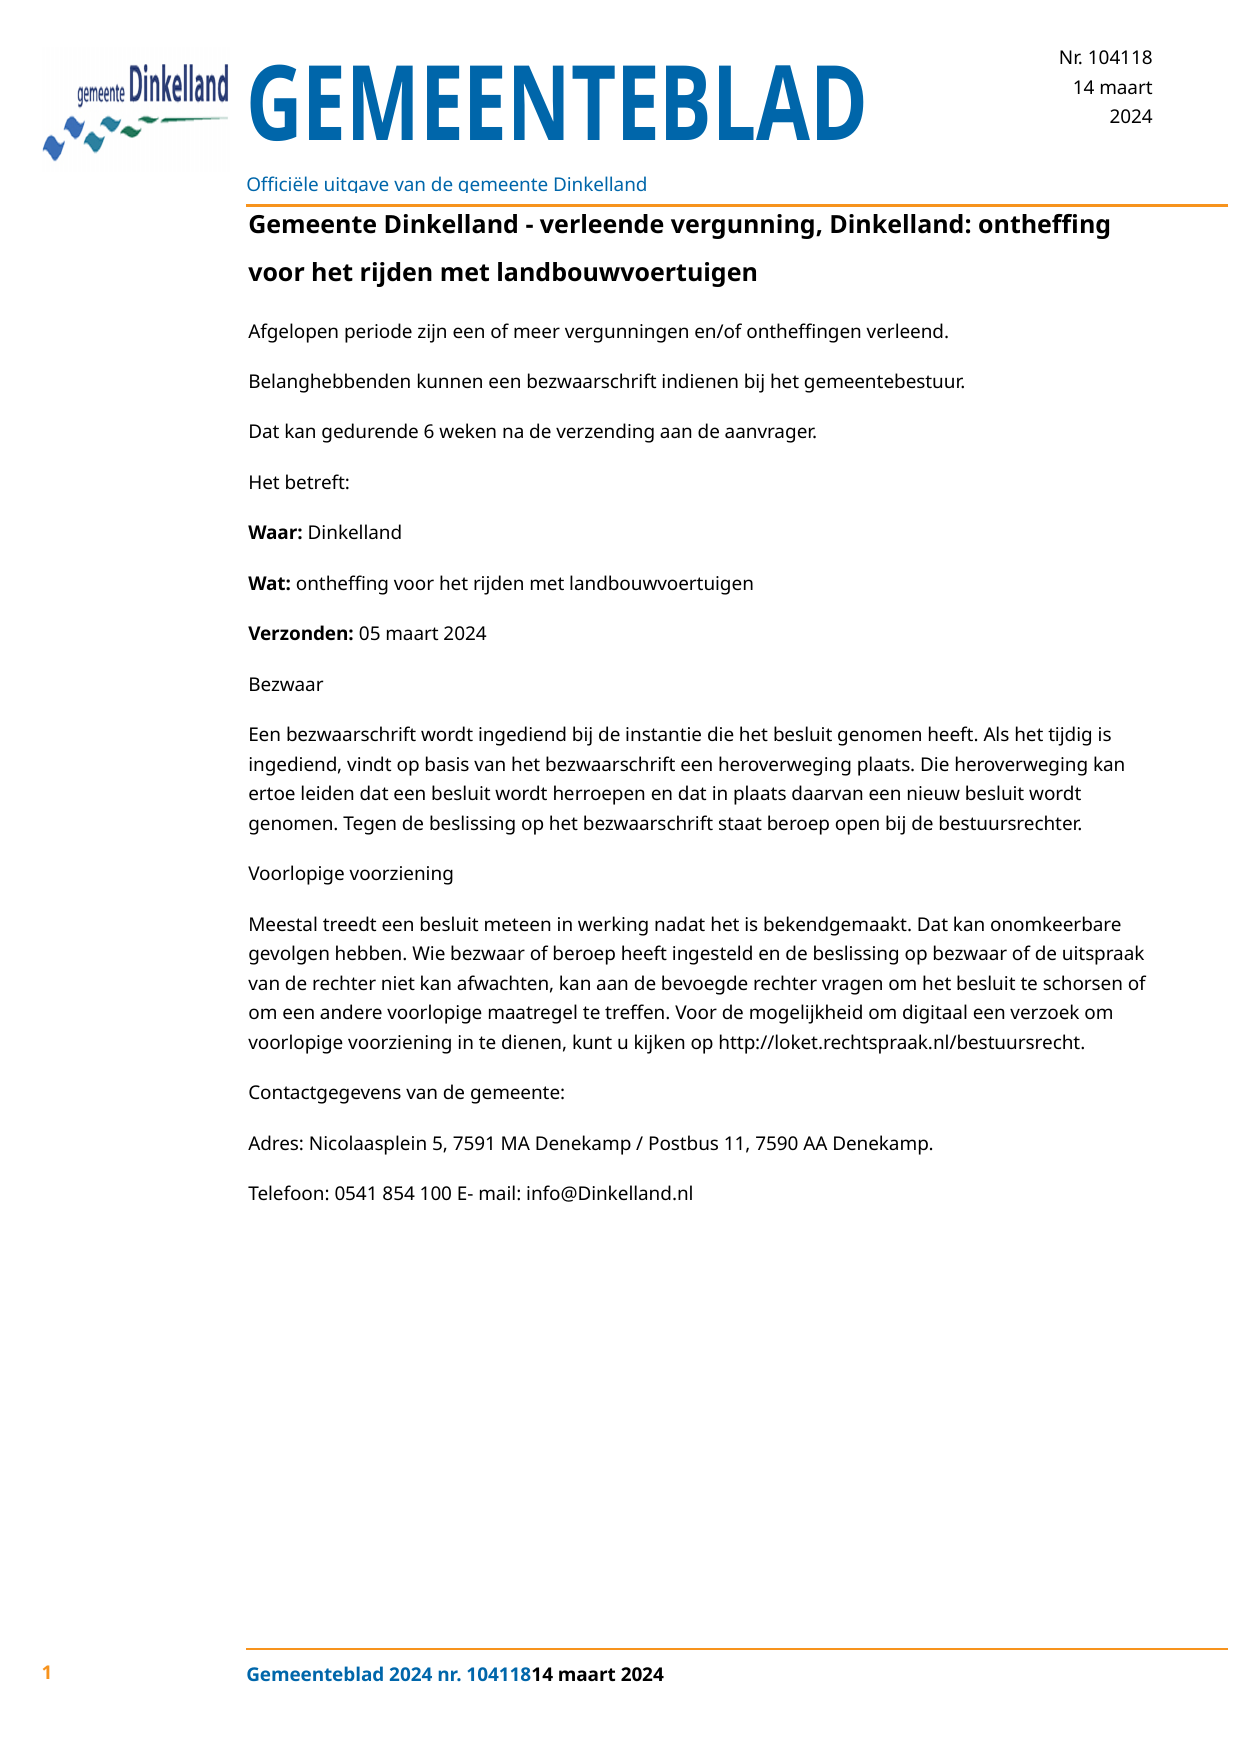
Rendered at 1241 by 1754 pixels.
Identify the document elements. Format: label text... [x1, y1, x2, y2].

text Meestal treedt een besluit meteen in werking nadat het is bekendgemaakt. Dat kan onomkeerbare gevolgen hebben. Wie bezwaar of beroep heeft ingesteld en de beslissing op bezwaar of de uitspraak van de rechter niet kan afwachten, kan aan de bevoegde rechter vragen om het besluit te schorsen of om een andere voorlopige maatregel te treffen. Voor de mogelijkheid om digitaal een verzoek om voorlopige voorziening in te dienen, kunt u kijken op http://loket.rechtspraak.nl/bestuursrecht. [248, 911, 1152, 1055]
text Dat kan gedurende 6 weken na de verzending aan de aanvrager. [248, 419, 1152, 444]
text Voorlopige voorziening [248, 860, 1152, 886]
text Het betreft: [248, 469, 1152, 495]
text Bezwaar [248, 671, 1152, 697]
text Wat: ontheffing voor het rijden met landbouwvoertuigen [248, 570, 1152, 596]
text Adres: Nicolaasplein 5, 7591 MA Denekamp / Postbus 11, 7590 AA Denekamp. [248, 1130, 1152, 1156]
text Telefoon: 0541 854 100 E- mail: info@Dinkelland.nl [248, 1180, 1152, 1206]
text Gemeente Dinkelland - verleende vergunning, Dinkelland: ontheffing voor het rijden met landbouwvoertuigen [248, 207, 1152, 288]
text Belanghebbenden kunnen een bezwaarschrift indienen bij het gemeentebestuur. [248, 368, 1152, 394]
text Afgelopen periode zijn een of meer vergunningen en/of ontheffingen verleend. [248, 318, 1152, 344]
text Waar: Dinkelland [248, 519, 1152, 545]
text Contactgegevens van de gemeente: [248, 1079, 1152, 1105]
picture [41, 47, 231, 172]
text Verzonden: 05 maart 2024 [248, 620, 1152, 646]
text Een bezwaarschrift wordt ingediend bij de instantie die het besluit genomen heeft. Als het tijdig is ingediend, vindt op basis van het bezwaarschrift een heroverweging plaats. Die heroverweging kan ertoe leiden dat een besluit wordt herroepen en dat in plaats daarvan een nieuw besluit wordt genomen. Tegen de beslissing op het bezwaarschrift staat beroep open bij de bestuursrechter. [248, 721, 1152, 836]
